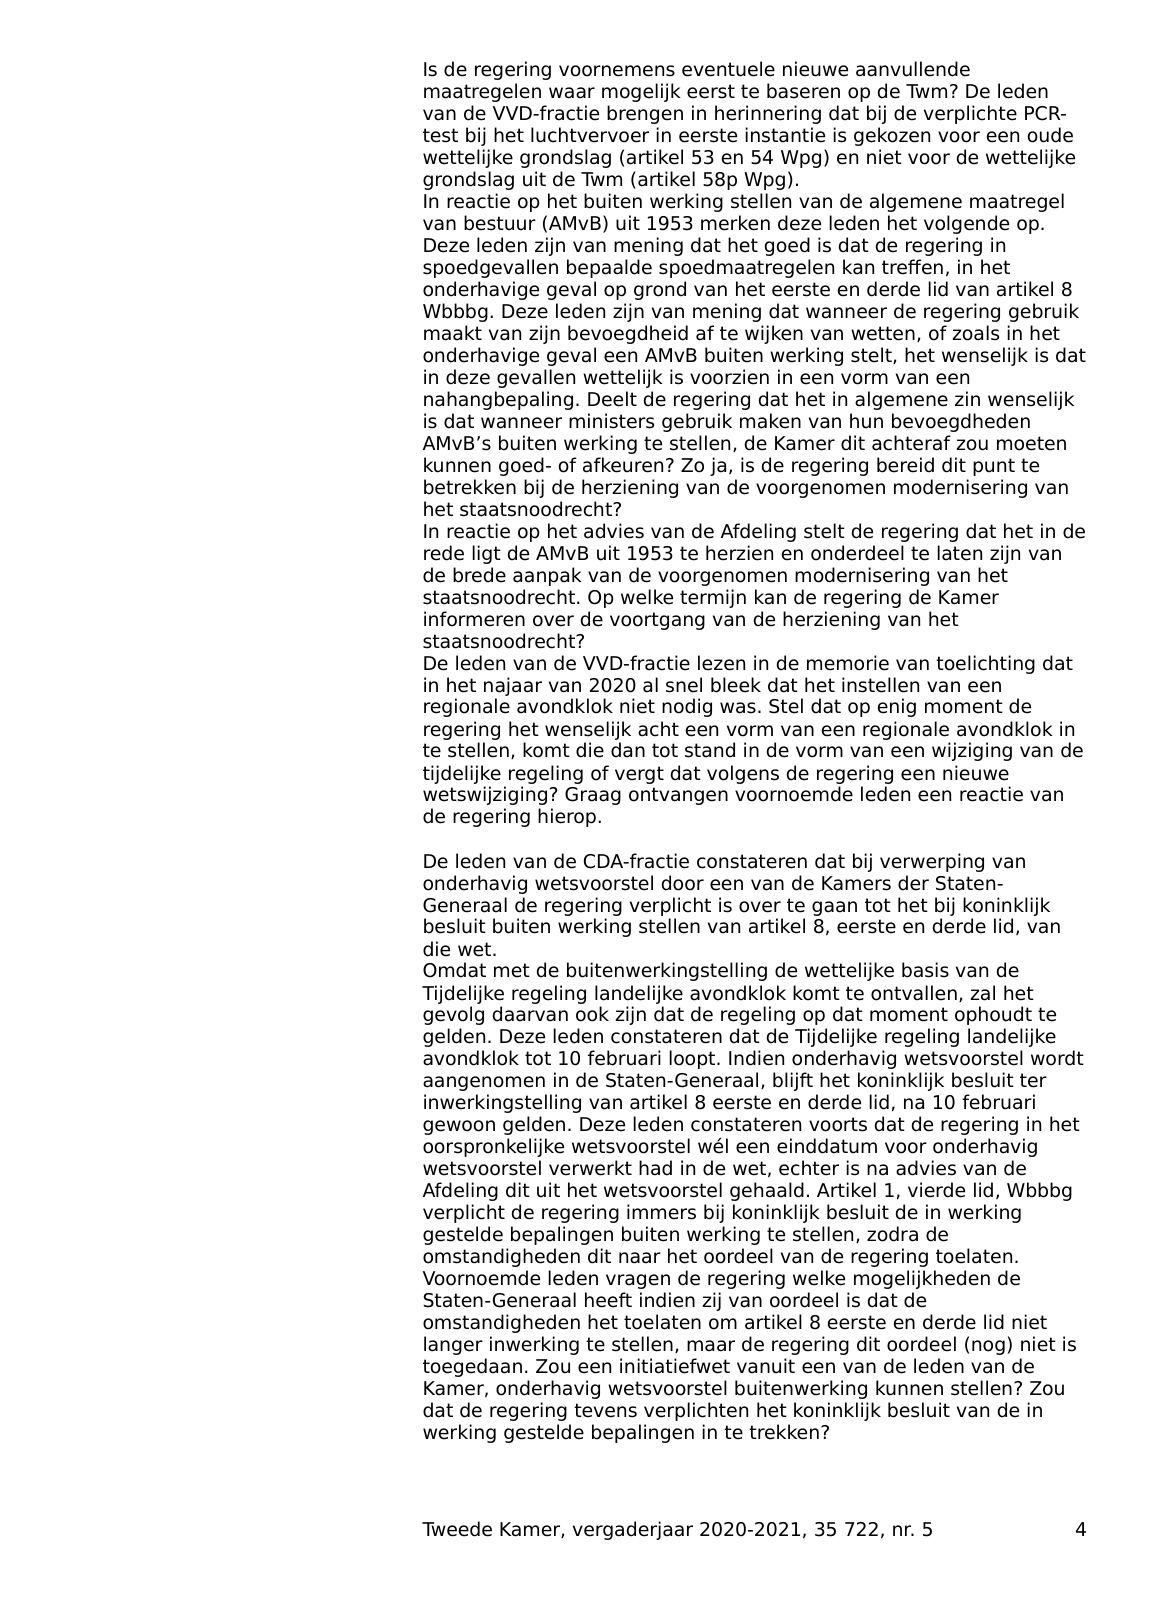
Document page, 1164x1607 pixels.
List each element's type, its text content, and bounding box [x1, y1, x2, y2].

text Omdat met de buitenwerkingstelling de wettelijke basis van de Tijdelijke regeling landelijke avondklok komt te ontvallen, zal het gevolg daarvan ook zijn dat de regeling op dat moment ophoudt te gelden. Deze leden constateren dat de Tijdelijke regeling landelijke avondklok tot 10 februari loopt. Indien onderhavig wetsvoorstel wordt aangenomen in de Staten-Generaal, blijft het koninklijk besluit ter inwerkingstelling van artikel 8 eerste en derde lid, na 10 februari gewoon gelden. Deze leden constateren voorts dat de regering in het oorspronkelijke wetsvoorstel wél een einddatum voor onderhavig wetsvoorstel verwerkt had in de wet, echter is na advies van de Afdeling dit uit het wetsvoorstel gehaald. Artikel 1, vierde lid, Wbbbg verplicht de regering immers bij koninklijk besluit de in werking gestelde bepalingen buiten werking te stellen, zodra de omstandigheden dit naar het oordeel van de regering toelaten. Voornoemde leden vragen de regering welke mogelijkheden de Staten-Generaal heeft indien zij van oordeel is dat de omstandigheden het toelaten om artikel 8 eerste en derde lid niet langer inwerking te stellen, maar de regering dit oordeel (nog) niet is toegedaan. Zou een initiatiefwet vanuit een van de leden van de Kamer, onderhavig wetsvoorstel buitenwerking kunnen stellen? Zou dat de regering tevens verplichten het koninklijk besluit van de in werking gestelde bepalingen in te trekken? [422, 960, 1087, 1444]
text De leden van de VVD-fractie lezen in de memorie van toelichting dat in het najaar van 2020 al snel bleek dat het instellen van een regionale avondklok niet nodig was. Stel dat op enig moment de regering het wenselijk acht een vorm van een regionale avondklok in te stellen, komt die dan tot stand in de vorm van een wijziging van de tijdelijke regeling of vergt dat volgens de regering een nieuwe wetswijziging? Graag ontvangen voornoemde leden een reactie van de regering hierop. [422, 652, 1087, 828]
text In reactie op het buiten werking stellen van de algemene maatregel van bestuur (AMvB) uit 1953 merken deze leden het volgende op. Deze leden zijn van mening dat het goed is dat de regering in spoedgevallen bepaalde spoedmaatregelen kan treffen, in het onderhavige geval op grond van het eerste en derde lid van artikel 8 Wbbbg. Deze leden zijn van mening dat wanneer de regering gebruik maakt van zijn bevoegdheid af te wijken van wetten, of zoals in het onderhavige geval een AMvB buiten werking stelt, het wenselijk is dat in deze gevallen wettelijk is voorzien in een vorm van een nahangbepaling. Deelt de regering dat het in algemene zin wenselijk is dat wanneer ministers gebruik maken van hun bevoegdheden AMvB’s buiten werking te stellen, de Kamer dit achteraf zou moeten kunnen goed- of afkeuren? Zo ja, is de regering bereid dit punt te betrekken bij de herziening van de voorgenomen modernisering van het staatsnoodrecht? [422, 191, 1087, 521]
text In reactie op het advies van de Afdeling stelt de regering dat het in de rede ligt de AMvB uit 1953 te herzien en onderdeel te laten zijn van de brede aanpak van de voorgenomen modernisering van het staatsnoodrecht. Op welke termijn kan de regering de Kamer informeren over de voortgang van de herziening van het staatsnoodrecht? [422, 521, 1087, 652]
text Is de regering voornemens eventuele nieuwe aanvullende maatregelen waar mogelijk eerst te baseren op de Twm? De leden van de VVD-fractie brengen in herinnering dat bij de verplichte PCR-test bij het luchtvervoer in eerste instantie is gekozen voor een oude wettelijke grondslag (artikel 53 en 54 Wpg) en niet voor de wettelijke grondslag uit de Twm (artikel 58p Wpg). [422, 59, 1087, 191]
text De leden van de CDA-fractie constateren dat bij verwerping van onderhavig wetsvoorstel door een van de Kamers der Staten-Generaal de regering verplicht is over te gaan tot het bij koninklijk besluit buiten werking stellen van artikel 8, eerste en derde lid, van die wet. [422, 851, 1087, 960]
